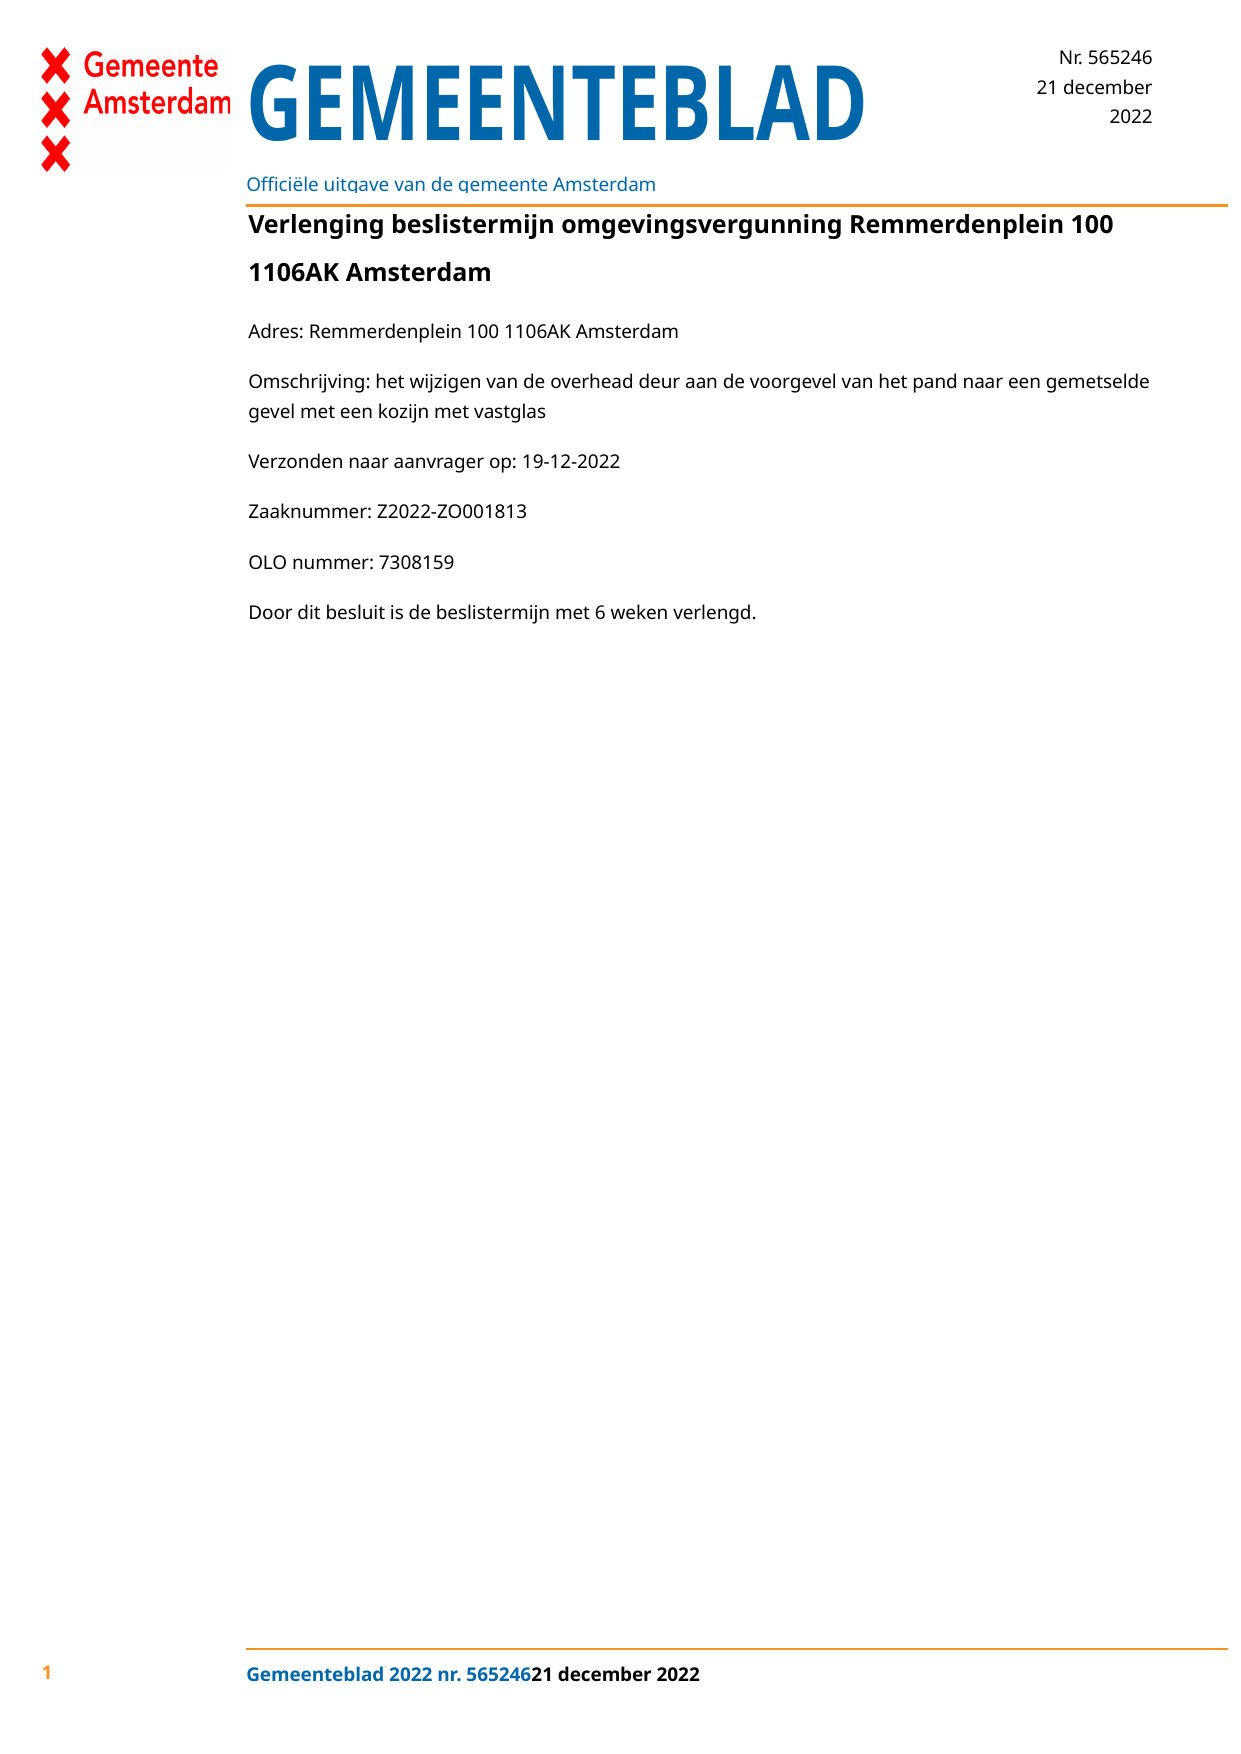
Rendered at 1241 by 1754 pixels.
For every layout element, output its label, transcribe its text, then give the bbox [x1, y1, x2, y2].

text Verlenging beslistermijn omgevingsvergunning Remmerdenplein 100 1106AK Amsterdam [248, 207, 1152, 288]
picture [41, 47, 231, 172]
text Verzonden naar aanvrager op: 19-12-2022 [248, 448, 1152, 474]
text OLO nummer: 7308159 [248, 549, 1152, 575]
text Adres: Remmerdenplein 100 1106AK Amsterdam [248, 318, 1152, 344]
text Zaaknummer: Z2022-ZO001813 [248, 499, 1152, 524]
text Door dit besluit is de beslistermijn met 6 weken verlengd. [248, 599, 1152, 625]
text Omschrijving: het wijzigen van de overhead deur aan de voorgevel van het pand naar een gemetselde gevel met een kozijn met vastglas [248, 368, 1152, 424]
